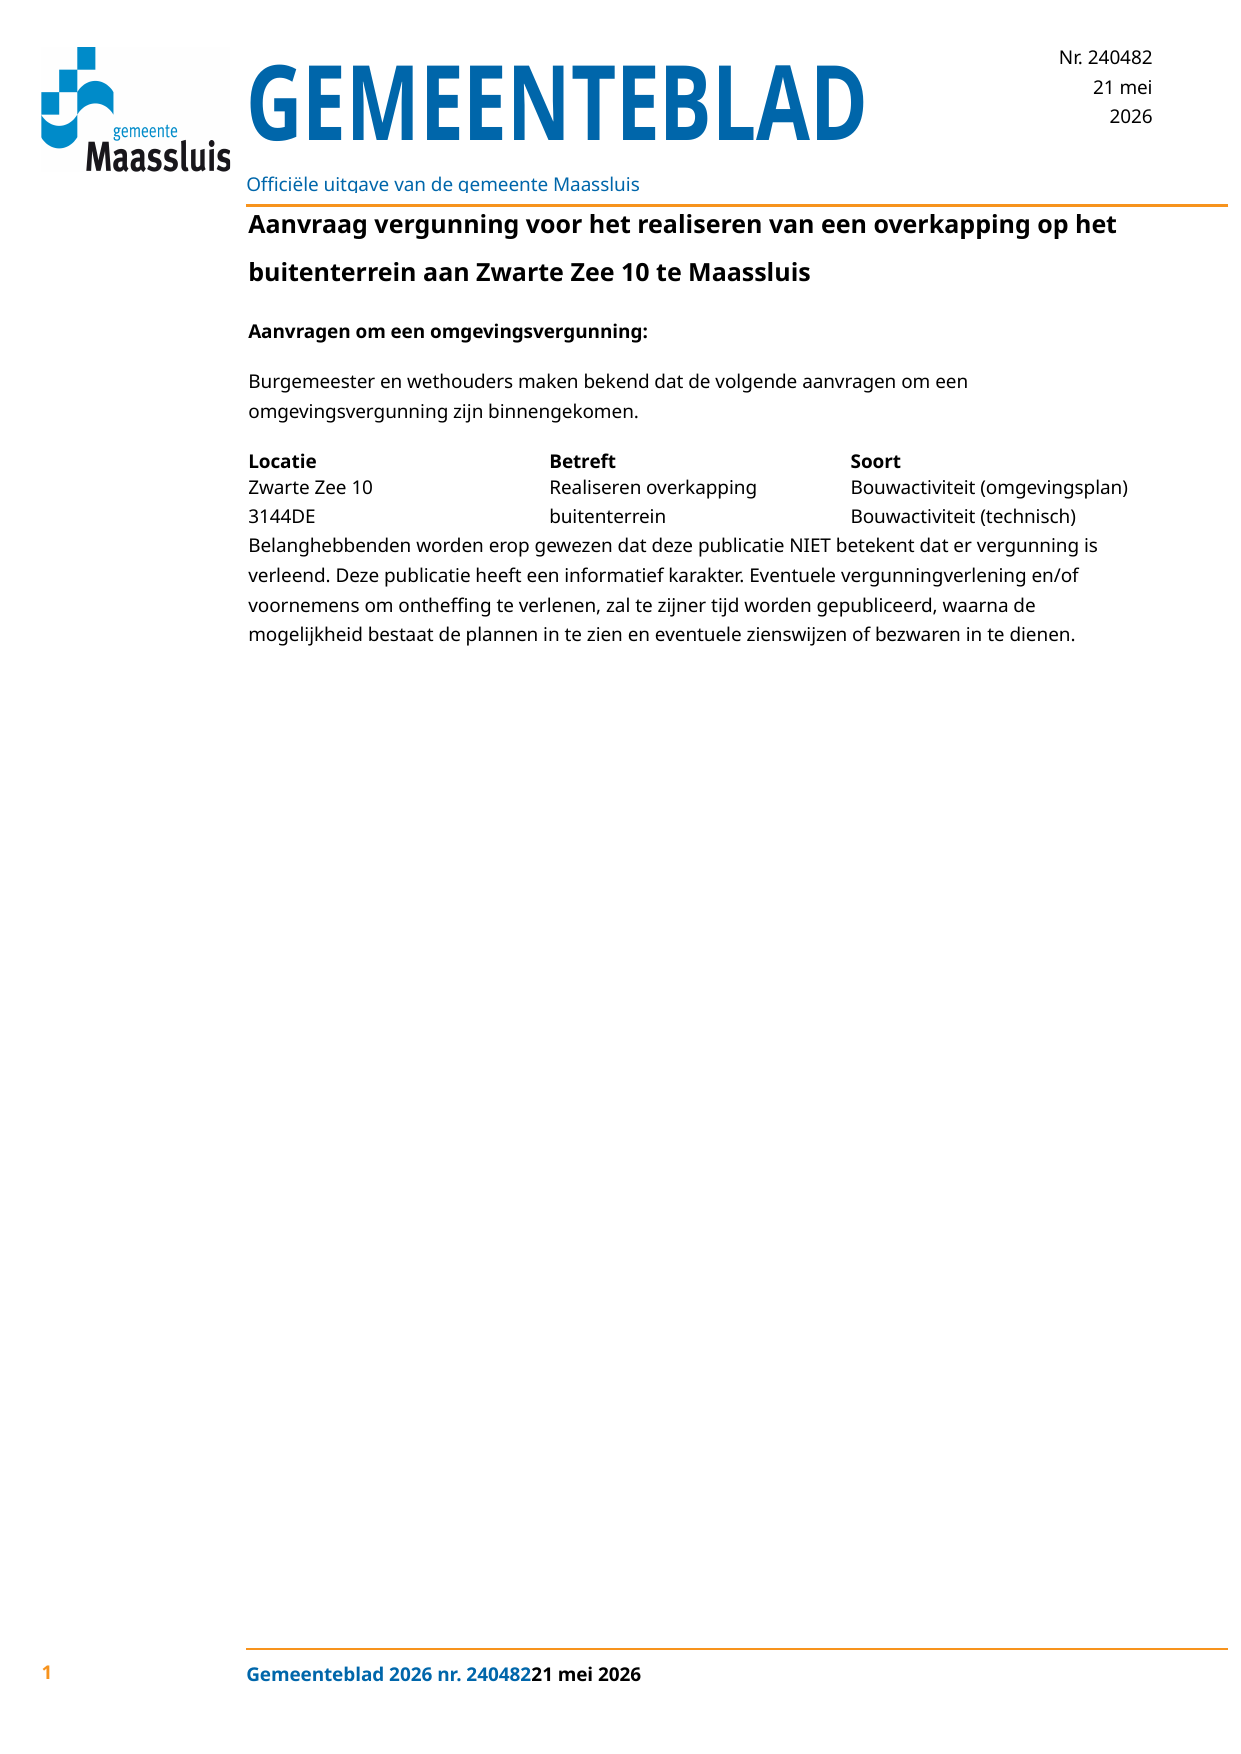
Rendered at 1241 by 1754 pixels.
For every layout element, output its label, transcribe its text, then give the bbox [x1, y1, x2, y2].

text Aanvragen om een omgevingsvergunning: [248, 318, 1152, 344]
text Belanghebbenden worden erop gewezen dat deze publicatie NIET betekent dat er vergunning is verleend. Deze publicatie heeft een informatief karakter. Eventuele vergunningverlening en/of voornemens om ontheffing te verlenen, zal te zijner tijd worden gepubliceerd, waarna de mogelijkheid bestaat de plannen in te zien en eventuele zienswijzen of bezwaren in te dienen. [248, 533, 1152, 647]
picture [41, 47, 77, 92]
table_header Soort [850, 449, 1152, 474]
text Burgemeester en wethouders maken bekend dat de volgende aanvragen om een omgevingsvergunning zijn binnengekomen. [248, 368, 1152, 424]
table_cell Zwarte Zee 10 3144DE [248, 474, 549, 529]
table_cell Realiseren overkapping buitenterrein [549, 474, 850, 529]
table_header Betreft [549, 449, 850, 474]
table_header Locatie [248, 449, 549, 474]
text Aanvraag vergunning voor het realiseren van een overkapping op het buitenterrein aan Zwarte Zee 10 te Maassluis [248, 207, 1152, 288]
picture [41, 47, 231, 172]
table_cell Bouwactiviteit (omgevingsplan) Bouwactiviteit (technisch) [850, 474, 1152, 529]
